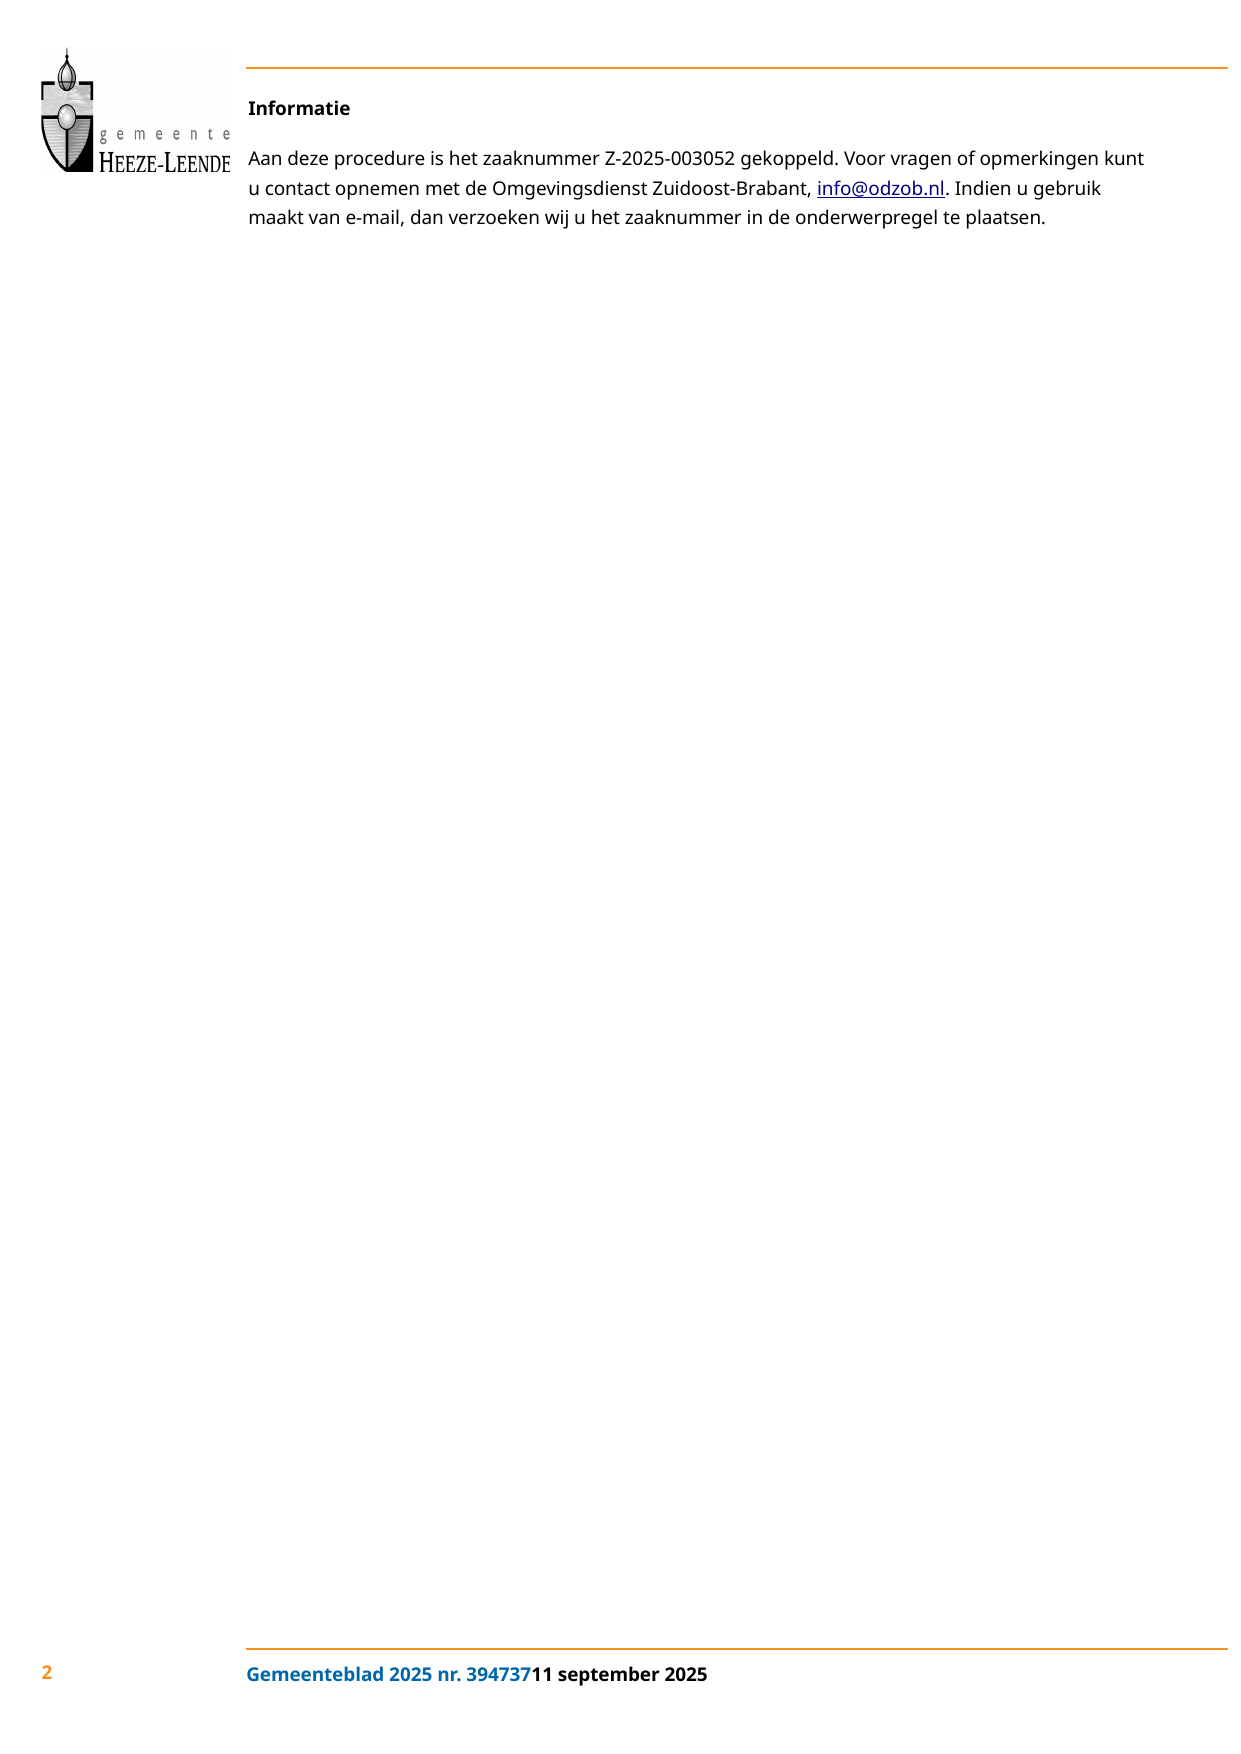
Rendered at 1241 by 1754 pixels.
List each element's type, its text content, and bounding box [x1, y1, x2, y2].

text Aan deze procedure is het zaaknummer Z-2025-003052 gekoppeld. Voor vragen of opmerkingen kunt u contact opnemen met de Omgevingsdienst Zuidoost-Brabant, info@odzob.nl. Indien u gebruik maakt van e-mail, dan verzoeken wij u het zaaknummer in de onderwerpregel te plaatsen. [248, 145, 1152, 230]
text Informatie [248, 95, 1152, 121]
picture [41, 47, 231, 172]
